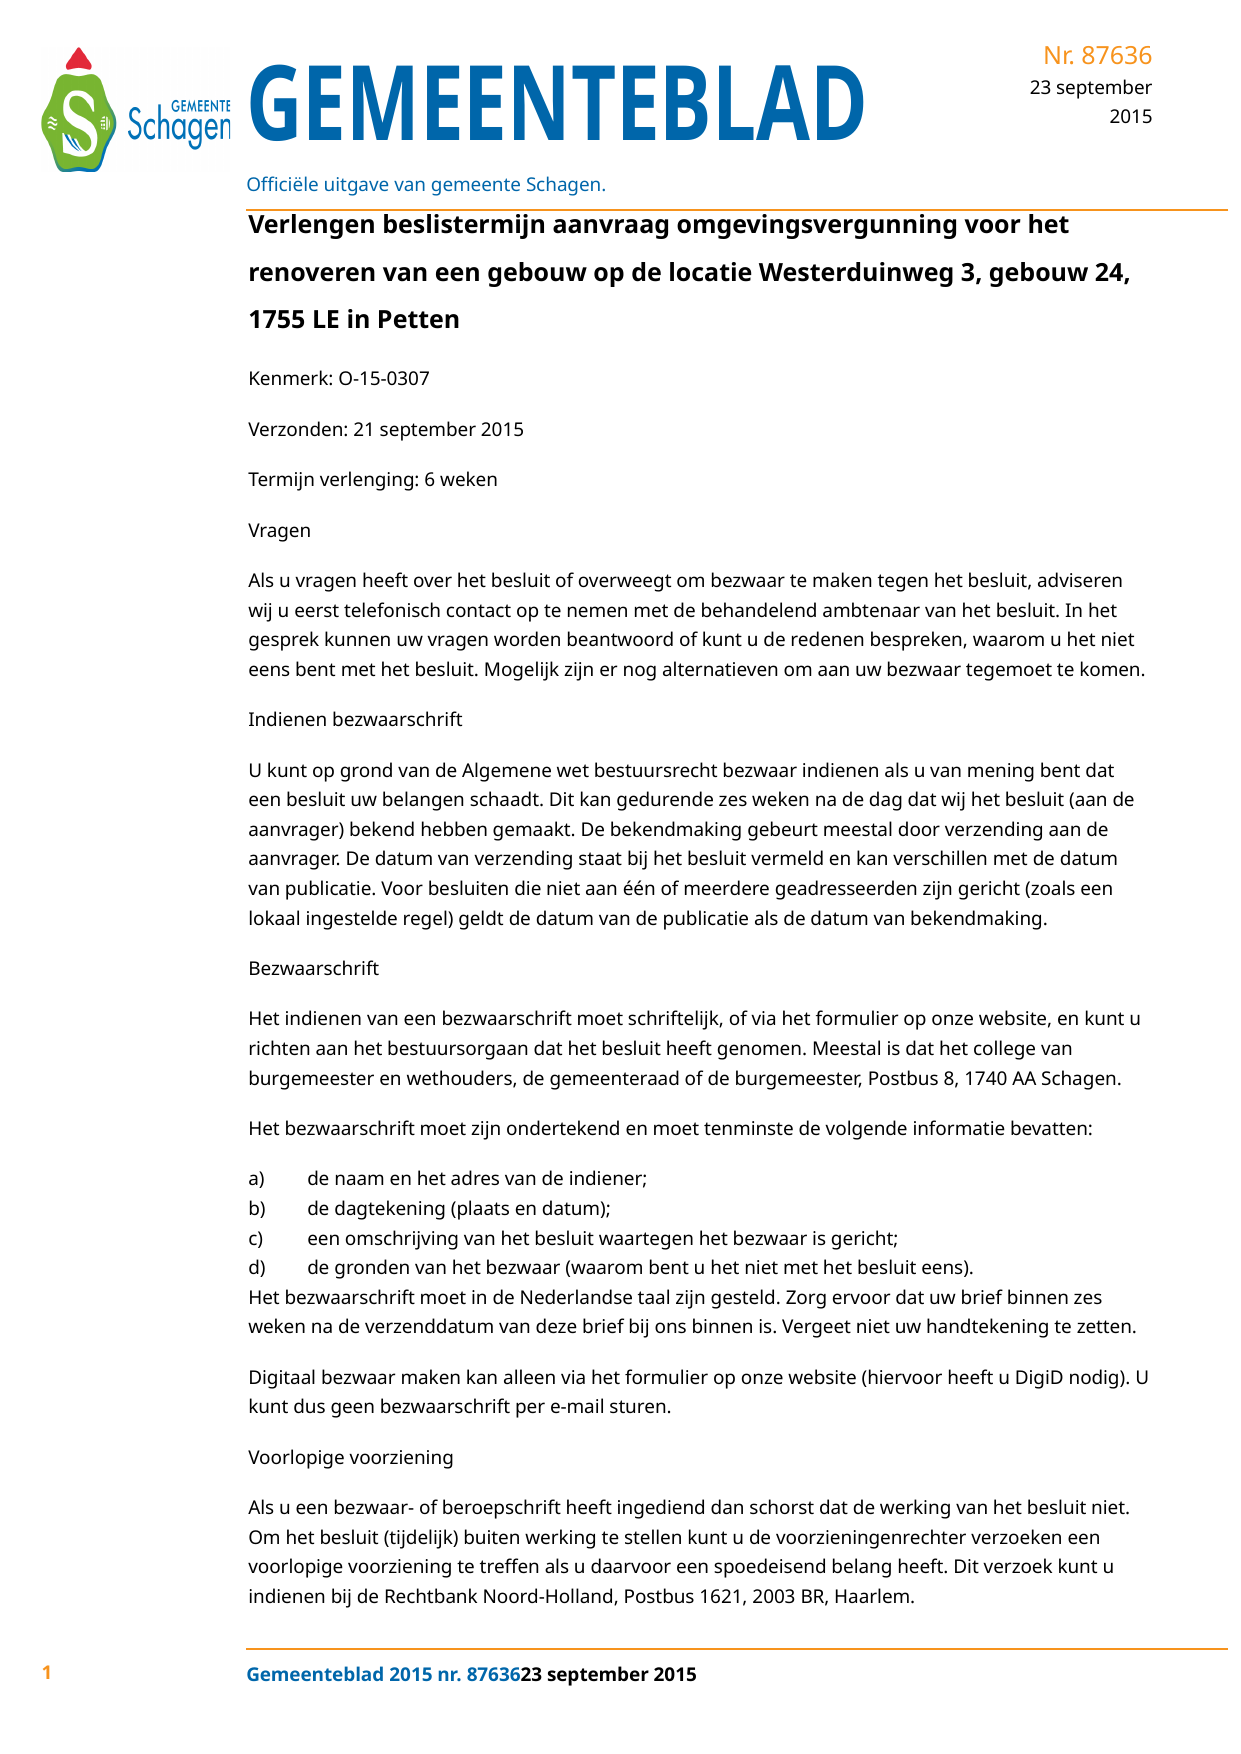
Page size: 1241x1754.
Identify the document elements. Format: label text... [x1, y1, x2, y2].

text Digitaal bezwaar maken kan alleen via het formulier op onze website (hiervoor heeft u DigiD nodig). U kunt dus geen bezwaarschrift per e-mail sturen. [248, 1364, 1152, 1419]
text Het bezwaarschrift moet zijn ondertekend en moet tenminste de volgende informatie bevatten: [248, 1115, 1152, 1141]
text Het indienen van een bezwaarschrift moet schriftelijk, of via het formulier op onze website, en kunt u richten aan het bestuursorgaan dat het besluit heeft genomen. Meestal is dat het college van burgemeester en wethouders, de gemeenteraad of de burgemeester, Postbus 8, 1740 AA Schagen. [248, 1006, 1152, 1090]
list een omschrijving van het besluit waartegen het bezwaar is gericht; [248, 1225, 1152, 1250]
text Verzonden: 21 september 2015 [248, 416, 1152, 442]
picture [41, 47, 231, 172]
text Termijn verlenging: 6 weken [248, 466, 1152, 492]
text Kenmerk: O-15-0307 [248, 366, 1152, 391]
text Verlengen beslistermijn aanvraag omgevingsvergunning voor het renoveren van een gebouw op de locatie Westerduinweg 3, gebouw 24, 1755 LE in Petten [248, 211, 1152, 336]
text Voorlopige voorziening [248, 1444, 1152, 1469]
text Als u een bezwaar- of beroepschrift heeft ingediend dan schorst dat de werking van het besluit niet. Om het besluit (tijdelijk) buiten werking te stellen kunt u de voorzieningenrechter verzoeken een voorlopige voorziening te treffen als u daarvoor een spoedeisend belang heeft. Dit verzoek kunt u indienen bij de Rechtbank Noord-Holland, Postbus 1621, 2003 BR, Haarlem. [248, 1494, 1152, 1609]
text Indienen bezwaarschrift [248, 706, 1152, 732]
list de dagtekening (plaats en datum); [248, 1195, 1152, 1221]
text Vragen [248, 517, 1152, 542]
list de naam en het adres van de indiener; [248, 1166, 1152, 1191]
list de gronden van het bezwaar (waarom bent u het niet met het besluit eens). [248, 1254, 1152, 1280]
text Als u vragen heeft over het besluit of overweegt om bezwaar te maken tegen het besluit, adviseren wij u eerst telefonisch contact op te nemen met de behandelend ambtenaar van het besluit. In het gesprek kunnen uw vragen worden beantwoord of kunt u de redenen bespreken, waarom u het niet eens bent met het besluit. Mogelijk zijn er nog alternatieven om aan uw bezwaar tegemoet te komen. [248, 567, 1152, 682]
text Bezwaarschrift [248, 955, 1152, 981]
text U kunt op grond van de Algemene wet bestuursrecht bezwaar indienen als u van mening bent dat een besluit uw belangen schaadt. Dit kan gedurende zes weken na de dag dat wij het besluit (aan de aanvrager) bekend hebben gemaakt. De bekendmaking gebeurt meestal door verzending aan de aanvrager. De datum van verzending staat bij het besluit vermeld en kan verschillen met de datum van publicatie. Voor besluiten die niet aan één of meerdere geadresseerden zijn gericht (zoals een lokaal ingestelde regel) geldt de datum van de publicatie als de datum van bekendmaking. [248, 757, 1152, 930]
text Het bezwaarschrift moet in de Nederlandse taal zijn gesteld. Zorg ervoor dat uw brief binnen zes weken na de verzenddatum van deze brief bij ons binnen is. Vergeet niet uw handtekening te zetten. [248, 1284, 1152, 1339]
